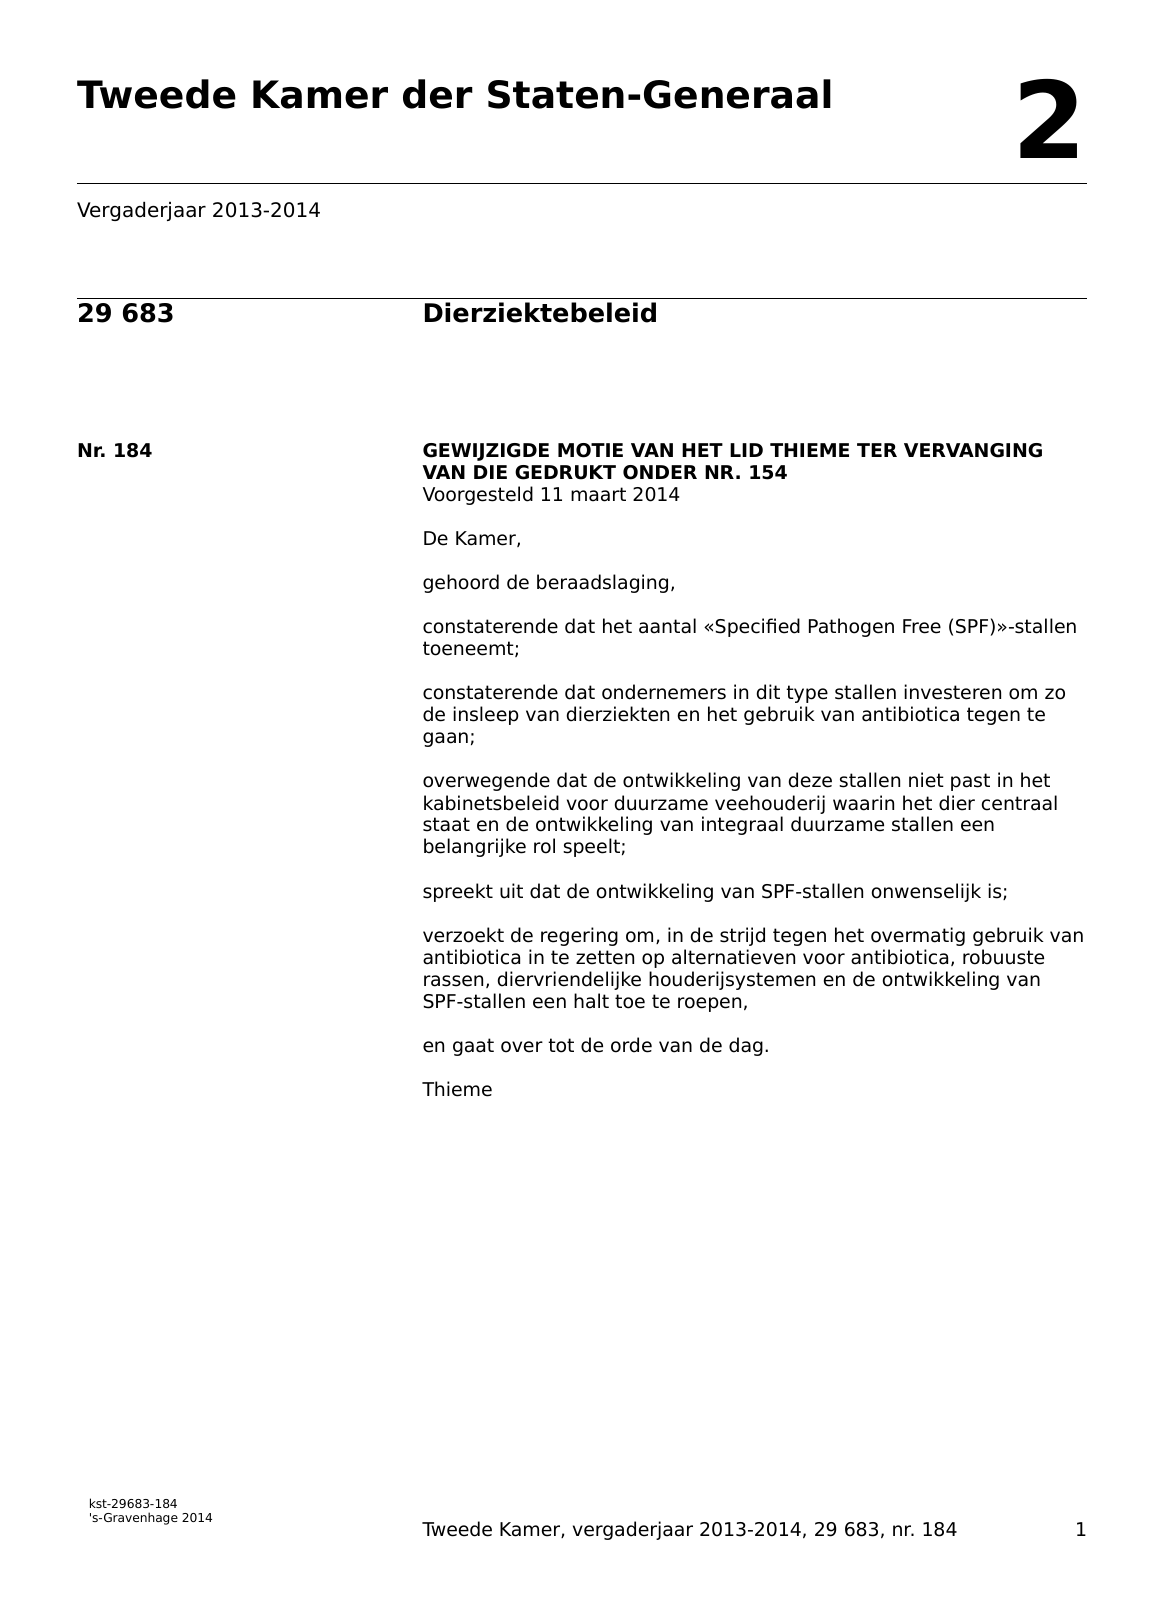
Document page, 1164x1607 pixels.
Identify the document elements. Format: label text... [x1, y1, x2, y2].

text overwegende dat de ontwikkeling van deze stallen niet past in het kabinetsbeleid voor duurzame veehouderij waarin het dier centraal staat en de ontwikkeling van integraal duurzame stallen een belangrijke rol speelt; [422, 770, 1087, 858]
table_cell Vergaderjaar 2013-2014 [77, 184, 1087, 298]
text gehoord de beraadslaging, [422, 572, 1087, 594]
text Voorgesteld 11 maart 2014 [422, 484, 1087, 506]
text spreekt uit dat de ontwikkeling van SPF-stallen onwenselijk is; [422, 881, 1087, 902]
text Thieme [422, 1079, 1087, 1101]
text kst-29683-184 [88, 1497, 323, 1511]
text en gaat over tot de orde van de dag. [422, 1035, 1087, 1057]
table_header 2 [886, 59, 1087, 183]
text constaterende dat het aantal «Specified Pathogen Free (SPF)»-stallen toeneemt; [422, 616, 1087, 660]
text 's-Gravenhage 2014 [88, 1511, 323, 1525]
table_header Tweede Kamer der Staten-Generaal [77, 59, 886, 183]
text constaterende dat ondernemers in dit type stallen investeren om zo de insleep van dierziekten en het gebruik van antibiotica tegen te gaan; [422, 682, 1087, 748]
subtitle Nr. 184 GEWIJZIGDE MOTIE VAN HET LID THIEME TER VERVANGING VAN DIE GEDRUKT ONDER NR. 154 [77, 440, 1087, 484]
text De Kamer, [422, 528, 1087, 550]
text verzoekt de regering om, in de strijd tegen het overmatig gebruik van antibiotica in te zetten op alternatieven voor antibiotica, robuuste rassen, diervriendelijke houderijsystemen en de ontwikkeling van SPF-stallen een halt toe te roepen, [422, 925, 1087, 1013]
subtitle 29 683 Dierziektebeleid [77, 299, 1087, 329]
